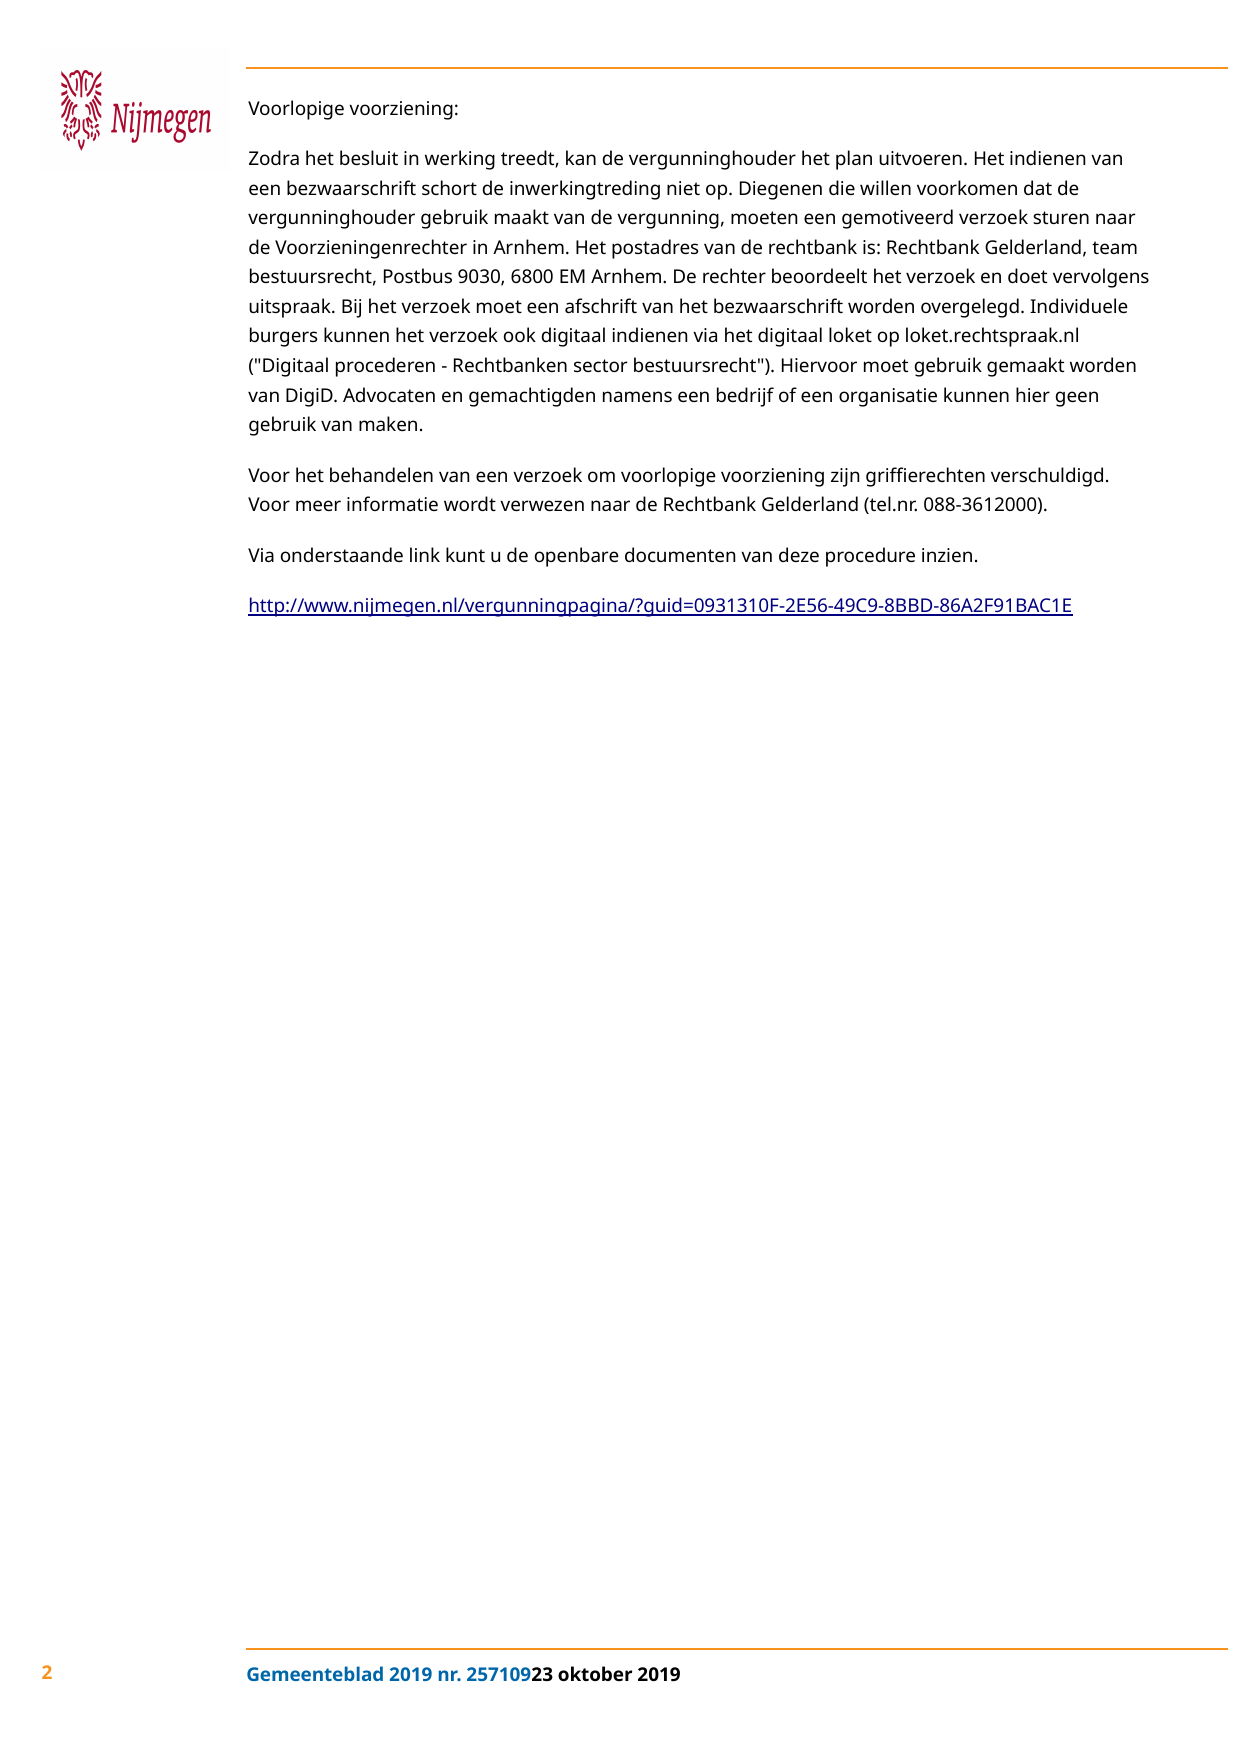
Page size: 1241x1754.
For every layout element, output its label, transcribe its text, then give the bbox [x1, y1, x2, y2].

text Voorlopige voorziening: [248, 95, 1152, 121]
text Zodra het besluit in werking treedt, kan de vergunninghouder het plan uitvoeren. Het indienen van een bezwaarschrift schort de inwerkingtreding niet op. Diegenen die willen voorkomen dat de vergunninghouder gebruik maakt van de vergunning, moeten een gemotiveerd verzoek sturen naar de Voorzieningenrechter in Arnhem. Het postadres van de rechtbank is: Rechtbank Gelderland, team bestuursrecht, Postbus 9030, 6800 EM Arnhem. De rechter beoordeelt het verzoek en doet vervolgens uitspraak. Bij het verzoek moet een afschrift van het bezwaarschrift worden overgelegd. Individuele burgers kunnen het verzoek ook digitaal indienen via het digitaal loket op loket.rechtspraak.nl ("Digitaal procederen - Rechtbanken sector bestuursrecht"). Hiervoor moet gebruik gemaakt worden van DigiD. Advocaten en gemachtigden namens een bedrijf of een organisatie kunnen hier geen gebruik van maken. [248, 145, 1152, 437]
text Via onderstaande link kunt u de openbare documenten van deze procedure inzien. [248, 542, 1152, 568]
picture [41, 47, 231, 172]
text http://www.nijmegen.nl/vergunningpagina/?guid=0931310F-2E56-49C9-8BBD-86A2F91BAC1E [248, 592, 1152, 618]
text Voor het behandelen van een verzoek om voorlopige voorziening zijn griffierechten verschuldigd. Voor meer informatie wordt verwezen naar de Rechtbank Gelderland (tel.nr. 088-3612000). [248, 462, 1152, 517]
